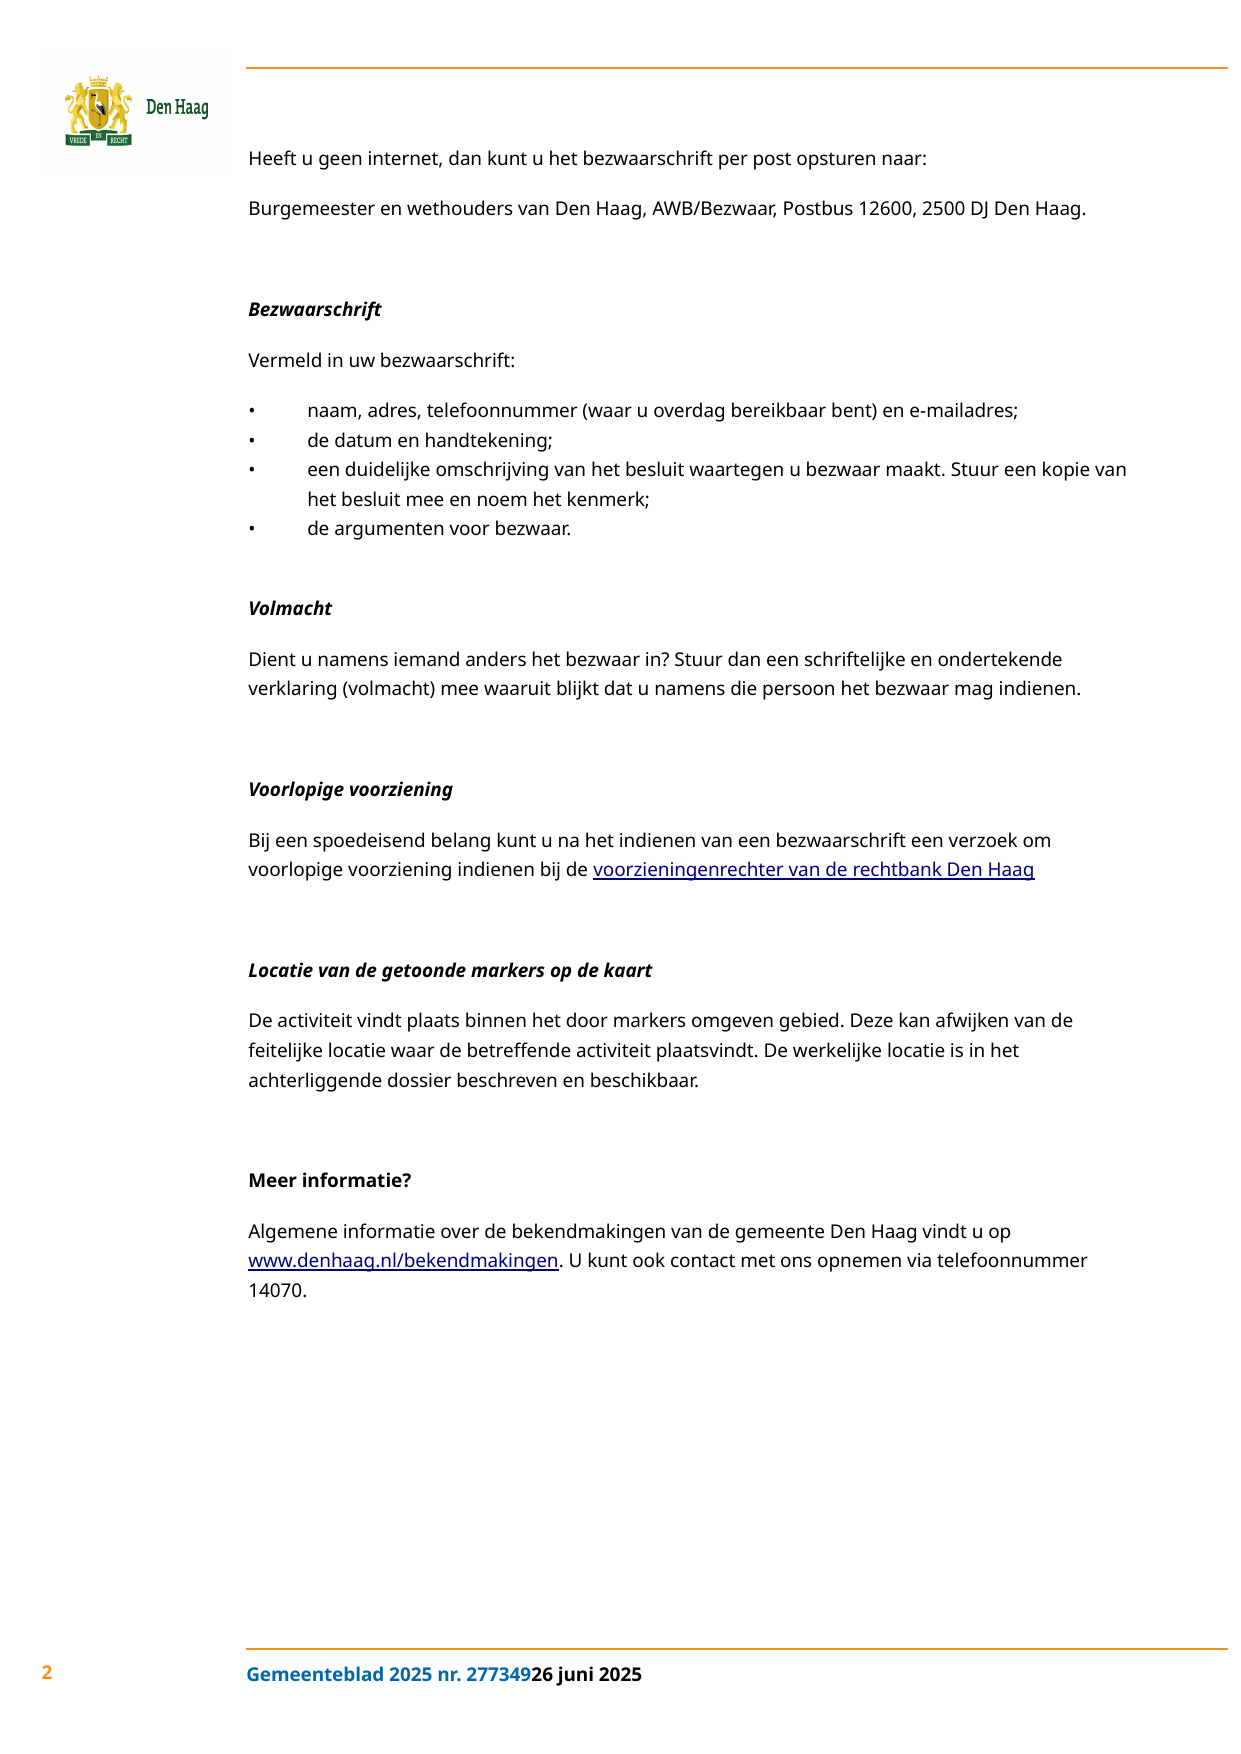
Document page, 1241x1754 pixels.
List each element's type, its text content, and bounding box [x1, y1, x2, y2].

list de argumenten voor bezwaar. [248, 516, 1152, 541]
text Voorlopige voorziening [248, 776, 1152, 802]
list naam, adres, telefoonnummer (waar u overdag bereikbaar bent) en e-mailadres; [248, 397, 1152, 423]
list een duidelijke omschrijving van het besluit waartegen u bezwaar maakt. Stuur een kopie van het besluit mee en noem het kenmerk; [248, 456, 1152, 512]
text Bezwaarschrift [248, 296, 1152, 322]
text Meer informatie? [248, 1168, 1152, 1193]
text Volmacht [248, 596, 1152, 621]
text Bij een spoedeisend belang kunt u na het indienen van een bezwaarschrift een verzoek om voorlopige voorziening indienen bij de voorzieningenrechter van de rechtbank Den Haag [248, 827, 1152, 882]
text Burgemeester en wethouders van Den Haag, AWB/Bezwaar, Postbus 12600, 2500 DJ Den Haag. [248, 196, 1152, 221]
text Heeft u geen internet, dan kunt u het bezwaarschrift per post opsturen naar: [248, 145, 1152, 171]
text De activiteit vindt plaats binnen het door markers omgeven gebied. Deze kan afwijken van de feitelijke locatie waar de betreffende activiteit plaatsvindt. De werkelijke locatie is in het achterliggende dossier beschreven en beschikbaar. [248, 1008, 1152, 1093]
text Dient u namens iemand anders het bezwaar in? Stuur dan een schriftelijke en ondertekende verklaring (volmacht) mee waaruit blijkt dat u namens die persoon het bezwaar mag indienen. [248, 646, 1152, 701]
text Algemene informatie over de bekendmakingen van de gemeente Den Haag vindt u op www.denhaag.nl/bekendmakingen. U kunt ook contact met ons opnemen via telefoonnummer 14070. [248, 1218, 1152, 1303]
list de datum en handtekening; [248, 427, 1152, 453]
picture [41, 47, 231, 172]
text Vermeld in uw bezwaarschrift: [248, 347, 1152, 373]
text Locatie van de getoonde markers op de kaart [248, 957, 1152, 983]
